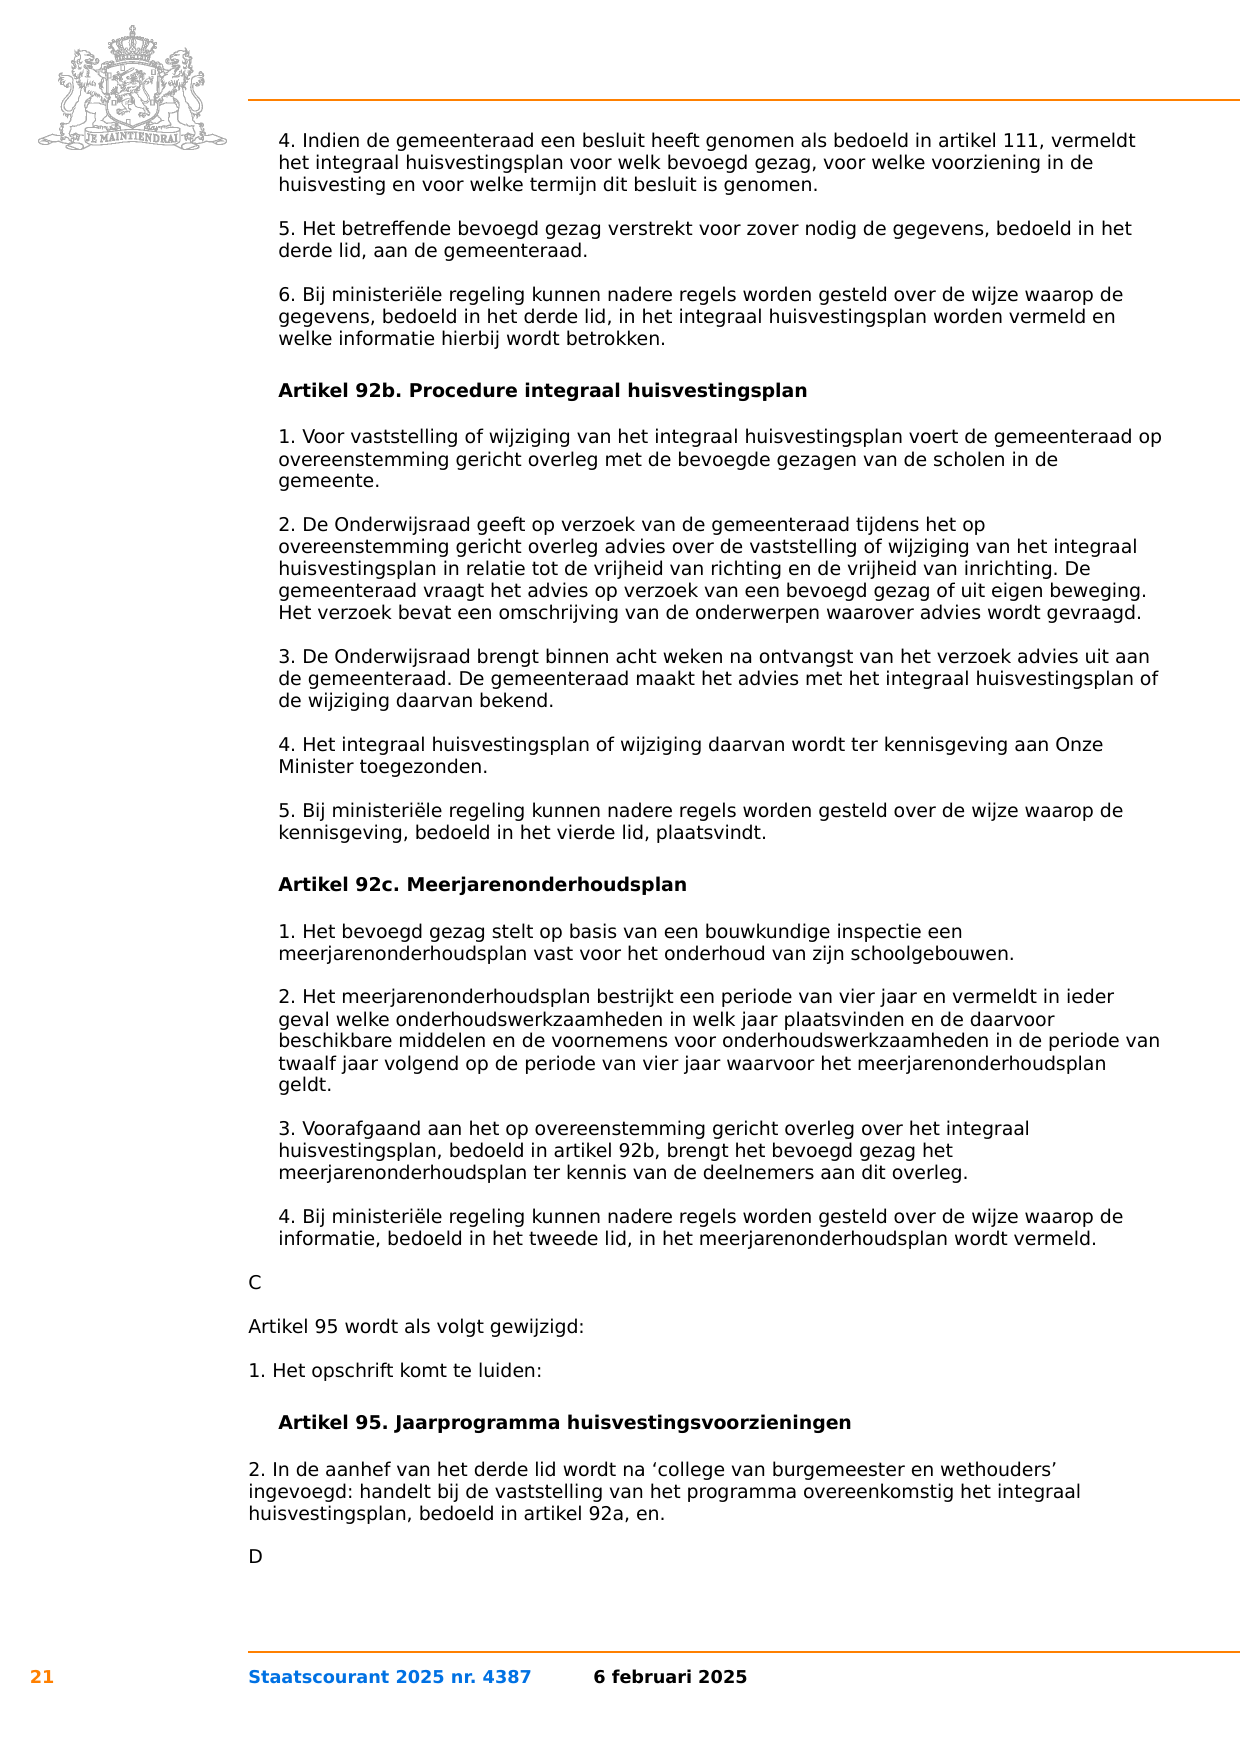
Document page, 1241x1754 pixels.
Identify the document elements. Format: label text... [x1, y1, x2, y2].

text 1. Het opschrift komt te luiden: [248, 1359, 1163, 1382]
text 5. Bij ministeriële regeling kunnen nadere regels worden gesteld over de wijze waarop de kennisgeving, bedoeld in het vierde lid, plaatsvindt. [278, 800, 1163, 844]
text 2. Het meerjarenonderhoudsplan bestrijkt een periode van vier jaar en vermeldt in ieder geval welke onderhoudswerkzaamheden in welk jaar plaatsvinden en de daarvoor beschikbare middelen en de voornemens voor onderhoudswerkzaamheden in de periode van twaalf jaar volgend op de periode van vier jaar waarvoor het meerjarenonderhoudsplan geldt. [278, 986, 1163, 1096]
text 3. Voorafgaand aan het op overeenstemming gericht overleg over het integraal huisvestingsplan, bedoeld in artikel 92b, brengt het bevoegd gezag het meerjarenonderhoudsplan ter kennis van de deelnemers aan dit overleg. [278, 1118, 1163, 1184]
text 6. Bij ministeriële regeling kunnen nadere regels worden gesteld over de wijze waarop de gegevens, bedoeld in het derde lid, in het integraal huisvestingsplan worden vermeld en welke informatie hierbij wordt betrokken. [278, 283, 1163, 349]
text 4. Indien de gemeenteraad een besluit heeft genomen als bedoeld in artikel 111, vermeldt het integraal huisvestingsplan voor welk bevoegd gezag, voor welke voorziening in de huisvesting en voor welke termijn dit besluit is genomen. [278, 130, 1163, 196]
subtitle Artikel 92b. Procedure integraal huisvestingsplan [278, 379, 1163, 401]
text 2. In de aanhef van het derde lid wordt na ‘college van burgemeester en wethouders’ ingevoegd: handelt bij de vaststelling van het programma overeenkomstig het integraal huisvestingsplan, bedoeld in artikel 92a, en. [248, 1458, 1163, 1524]
text 2. De Onderwijsraad geeft op verzoek van de gemeenteraad tijdens het op overeenstemming gericht overleg advies over de vaststelling of wijziging van het integraal huisvestingsplan in relatie tot de vrijheid van richting en de vrijheid van inrichting. De gemeenteraad vraagt het advies op verzoek van een bevoegd gezag of uit eigen beweging. Het verzoek bevat een omschrijving van de onderwerpen waarover advies wordt gevraagd. [278, 514, 1163, 624]
text 4. Bij ministeriële regeling kunnen nadere regels worden gesteld over de wijze waarop de informatie, bedoeld in het tweede lid, in het meerjarenonderhoudsplan wordt vermeld. [278, 1206, 1163, 1250]
text D [248, 1546, 1163, 1568]
text Artikel 95 wordt als volgt gewijzigd: [248, 1316, 1163, 1338]
text 1. Het bevoegd gezag stelt op basis van een bouwkundige inspectie een meerjarenonderhoudsplan vast voor het onderhoud van zijn schoolgebouwen. [278, 921, 1163, 964]
text 3. De Onderwijsraad brengt binnen acht weken na ontvangst van het verzoek advies uit aan de gemeenteraad. De gemeenteraad maakt het advies met het integraal huisvestingsplan of de wijziging daarvan bekend. [278, 646, 1163, 712]
text 1. Voor vaststelling of wijziging van het integraal huisvestingsplan voert de gemeenteraad op overeenstemming gericht overleg met de bevoegde gezagen van de scholen in de gemeente. [278, 426, 1163, 492]
picture [38, 25, 227, 150]
subtitle Artikel 92c. Meerjarenonderhoudsplan [278, 874, 1163, 896]
subtitle Artikel 95. Jaarprogramma huisvestingsvoorzieningen [278, 1412, 1163, 1433]
text 4. Het integraal huisvestingsplan of wijziging daarvan wordt ter kennisgeving aan Onze Minister toegezonden. [278, 734, 1163, 778]
text C [248, 1272, 1163, 1294]
text 5. Het betreffende bevoegd gezag verstrekt voor zover nodig de gegevens, bedoeld in het derde lid, aan de gemeenteraad. [278, 218, 1163, 262]
